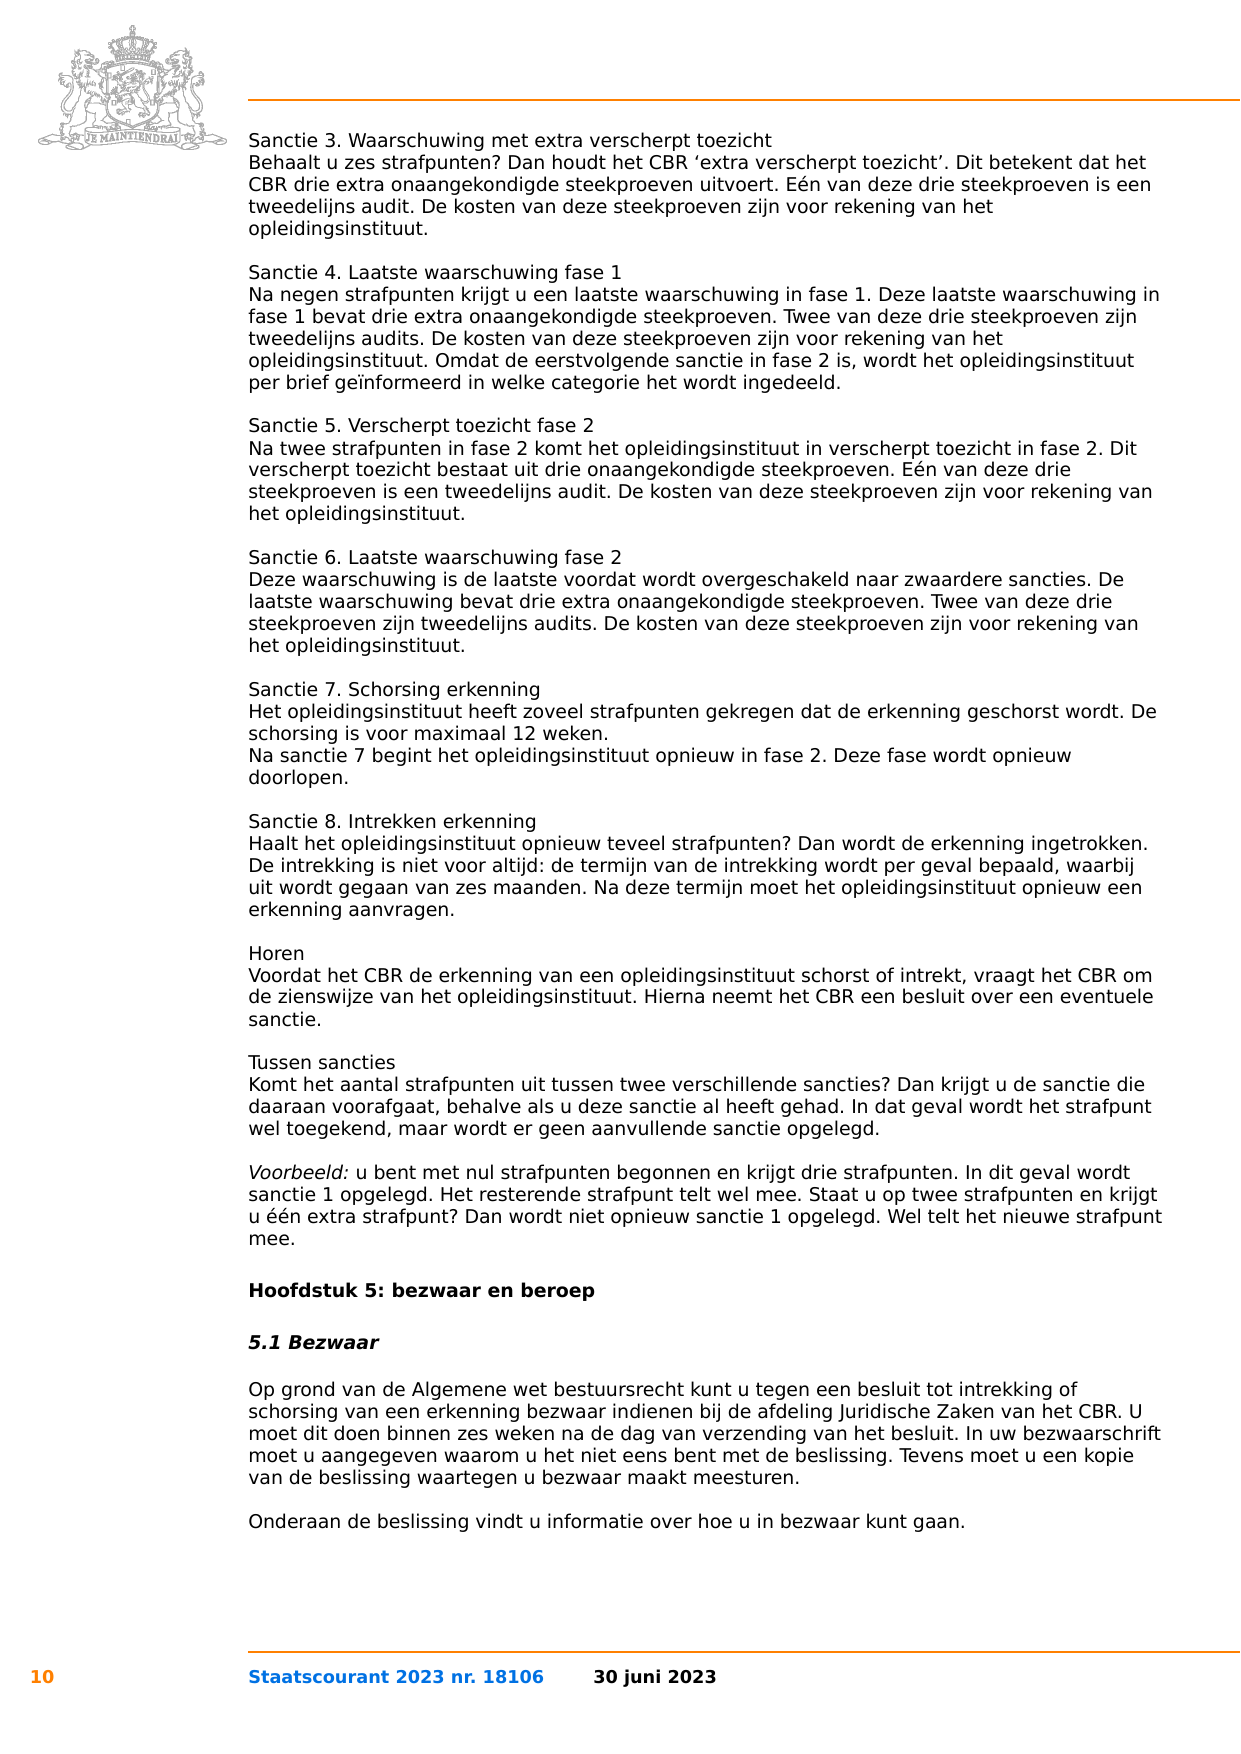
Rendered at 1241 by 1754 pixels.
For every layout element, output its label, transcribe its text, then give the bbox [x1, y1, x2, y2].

text Sanctie 7. Schorsing erkenning [248, 679, 1163, 701]
text Sanctie 4. Laatste waarschuwing fase 1 [248, 262, 1163, 284]
text Sanctie 3. Waarschuwing met extra verscherpt toezicht [248, 130, 1163, 152]
text Na twee strafpunten in fase 2 komt het opleidingsinstituut in verscherpt toezicht in fase 2. Dit verscherpt toezicht bestaat uit drie onaangekondigde steekproeven. Eén van deze drie steekproeven is een tweedelijns audit. De kosten van deze steekproeven zijn voor rekening van het opleidingsinstituut. [248, 437, 1163, 525]
text Behaalt u zes strafpunten? Dan houdt het CBR ‘extra verscherpt toezicht’. Dit betekent dat het CBR drie extra onaangekondigde steekproeven uitvoert. Eén van deze drie steekproeven is een tweedelijns audit. De kosten van deze steekproeven zijn voor rekening van het opleidingsinstituut. [248, 152, 1163, 240]
text Voorbeeld: u bent met nul strafpunten begonnen en krijgt drie strafpunten. In dit geval wordt sanctie 1 opgelegd. Het resterende strafpunt telt wel mee. Staat u op twee strafpunten en krijgt u één extra strafpunt? Dan wordt niet opnieuw sanctie 1 opgelegd. Wel telt het nieuwe strafpunt mee. [248, 1162, 1163, 1250]
text Sanctie 6. Laatste waarschuwing fase 2 [248, 547, 1163, 569]
text Onderaan de beslissing vindt u informatie over hoe u in bezwaar kunt gaan. [248, 1511, 1163, 1533]
text Komt het aantal strafpunten uit tussen twee verschillende sancties? Dan krijgt u de sanctie die daaraan voorafgaat, behalve als u deze sanctie al heeft gehad. In dat geval wordt het strafpunt wel toegekend, maar wordt er geen aanvullende sanctie opgelegd. [248, 1074, 1163, 1140]
text Voordat het CBR de erkenning van een opleidingsinstituut schorst of intrekt, vraagt het CBR om de zienswijze van het opleidingsinstituut. Hierna neemt het CBR een besluit over een eventuele sanctie. [248, 964, 1163, 1030]
text Deze waarschuwing is de laatste voordat wordt overgeschakeld naar zwaardere sancties. De laatste waarschuwing bevat drie extra onaangekondigde steekproeven. Twee van deze drie steekproeven zijn tweedelijns audits. De kosten van deze steekproeven zijn voor rekening van het opleidingsinstituut. [248, 569, 1163, 657]
text Na negen strafpunten krijgt u een laatste waarschuwing in fase 1. Deze laatste waarschuwing in fase 1 bevat drie extra onaangekondigde steekproeven. Twee van deze drie steekproeven zijn tweedelijns audits. De kosten van deze steekproeven zijn voor rekening van het opleidingsinstituut. Omdat de eerstvolgende sanctie in fase 2 is, wordt het opleidingsinstituut per brief geïnformeerd in welke categorie het wordt ingedeeld. [248, 284, 1163, 393]
subtitle 5.1 Bezwaar [248, 1332, 1163, 1354]
text Haalt het opleidingsinstituut opnieuw teveel strafpunten? Dan wordt de erkenning ingetrokken. De intrekking is niet voor altijd: de termijn van de intrekking wordt per geval bepaald, waarbij uit wordt gegaan van zes maanden. Na deze termijn moet het opleidingsinstituut opnieuw een erkenning aanvragen. [248, 833, 1163, 921]
text Op grond van de Algemene wet bestuursrecht kunt u tegen een besluit tot intrekking of schorsing van een erkenning bezwaar indienen bij de afdeling Juridische Zaken van het CBR. U moet dit doen binnen zes weken na de dag van verzending van het besluit. In uw bezwaarschrift moet u aangegeven waarom u het niet eens bent met de beslissing. Tevens moet u een kopie van de beslissing waartegen u bezwaar maakt meesturen. [248, 1379, 1163, 1489]
text Het opleidingsinstituut heeft zoveel strafpunten gekregen dat de erkenning geschorst wordt. De schorsing is voor maximaal 12 weken. [248, 701, 1163, 745]
text Na sanctie 7 begint het opleidingsinstituut opnieuw in fase 2. Deze fase wordt opnieuw doorlopen. [248, 745, 1163, 789]
text Sanctie 5. Verscherpt toezicht fase 2 [248, 415, 1163, 437]
subtitle Hoofdstuk 5: bezwaar en beroep [248, 1280, 1163, 1302]
text Sanctie 8. Intrekken erkenning [248, 811, 1163, 833]
text Tussen sancties [248, 1052, 1163, 1074]
picture [38, 25, 227, 150]
text Horen [248, 942, 1163, 964]
